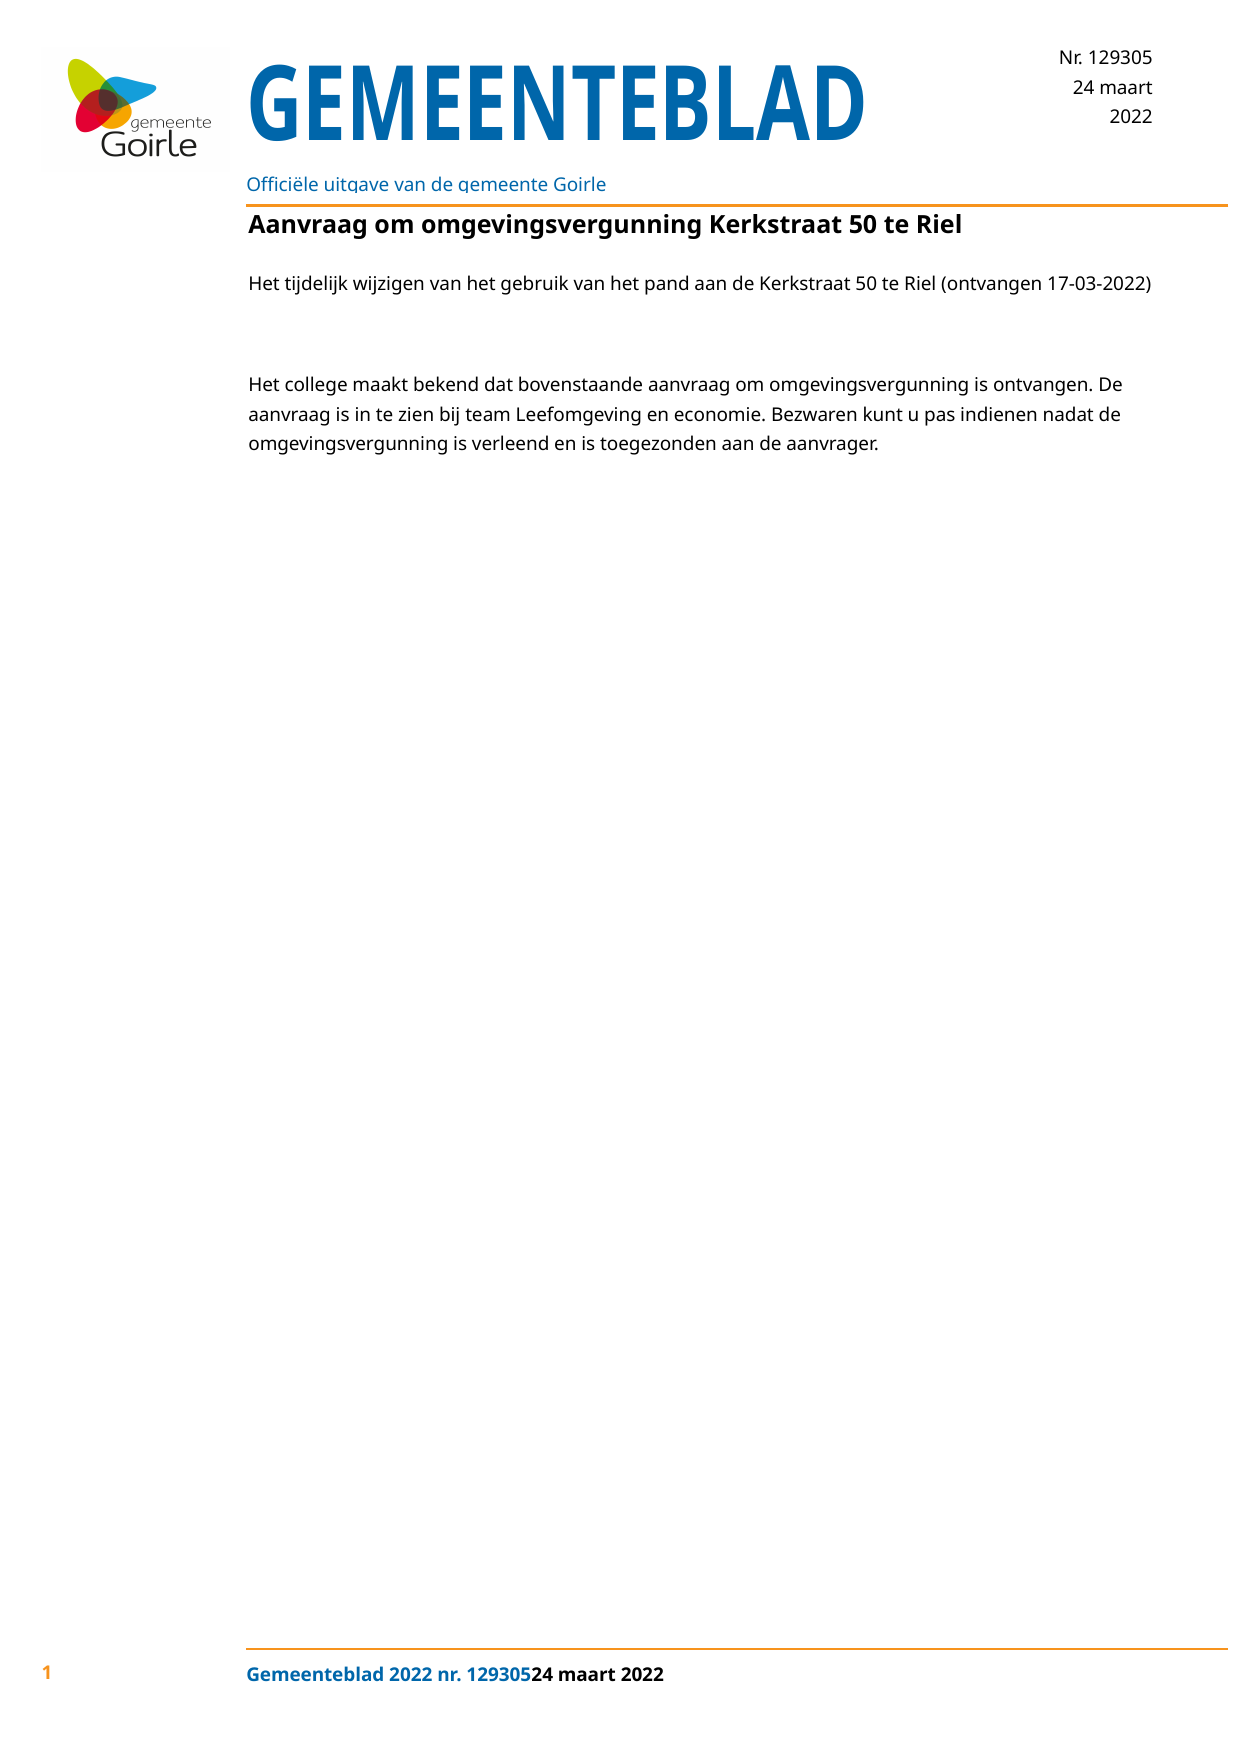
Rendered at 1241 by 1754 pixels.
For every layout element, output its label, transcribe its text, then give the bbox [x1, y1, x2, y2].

picture [41, 47, 231, 172]
text Aanvraag om omgevingsvergunning Kerkstraat 50 te Riel [248, 207, 1152, 241]
text Het college maakt bekend dat bovenstaande aanvraag om omgevingsvergunning is ontvangen. De aanvraag is in te zien bij team Leefomgeving en economie. Bezwaren kunt u pas indienen nadat de omgevingsvergunning is verleend en is toegezonden aan de aanvrager. [248, 371, 1152, 456]
text Het tijdelijk wijzigen van het gebruik van het pand aan de Kerkstraat 50 te Riel (ontvangen 17-03-2022) [248, 270, 1152, 296]
